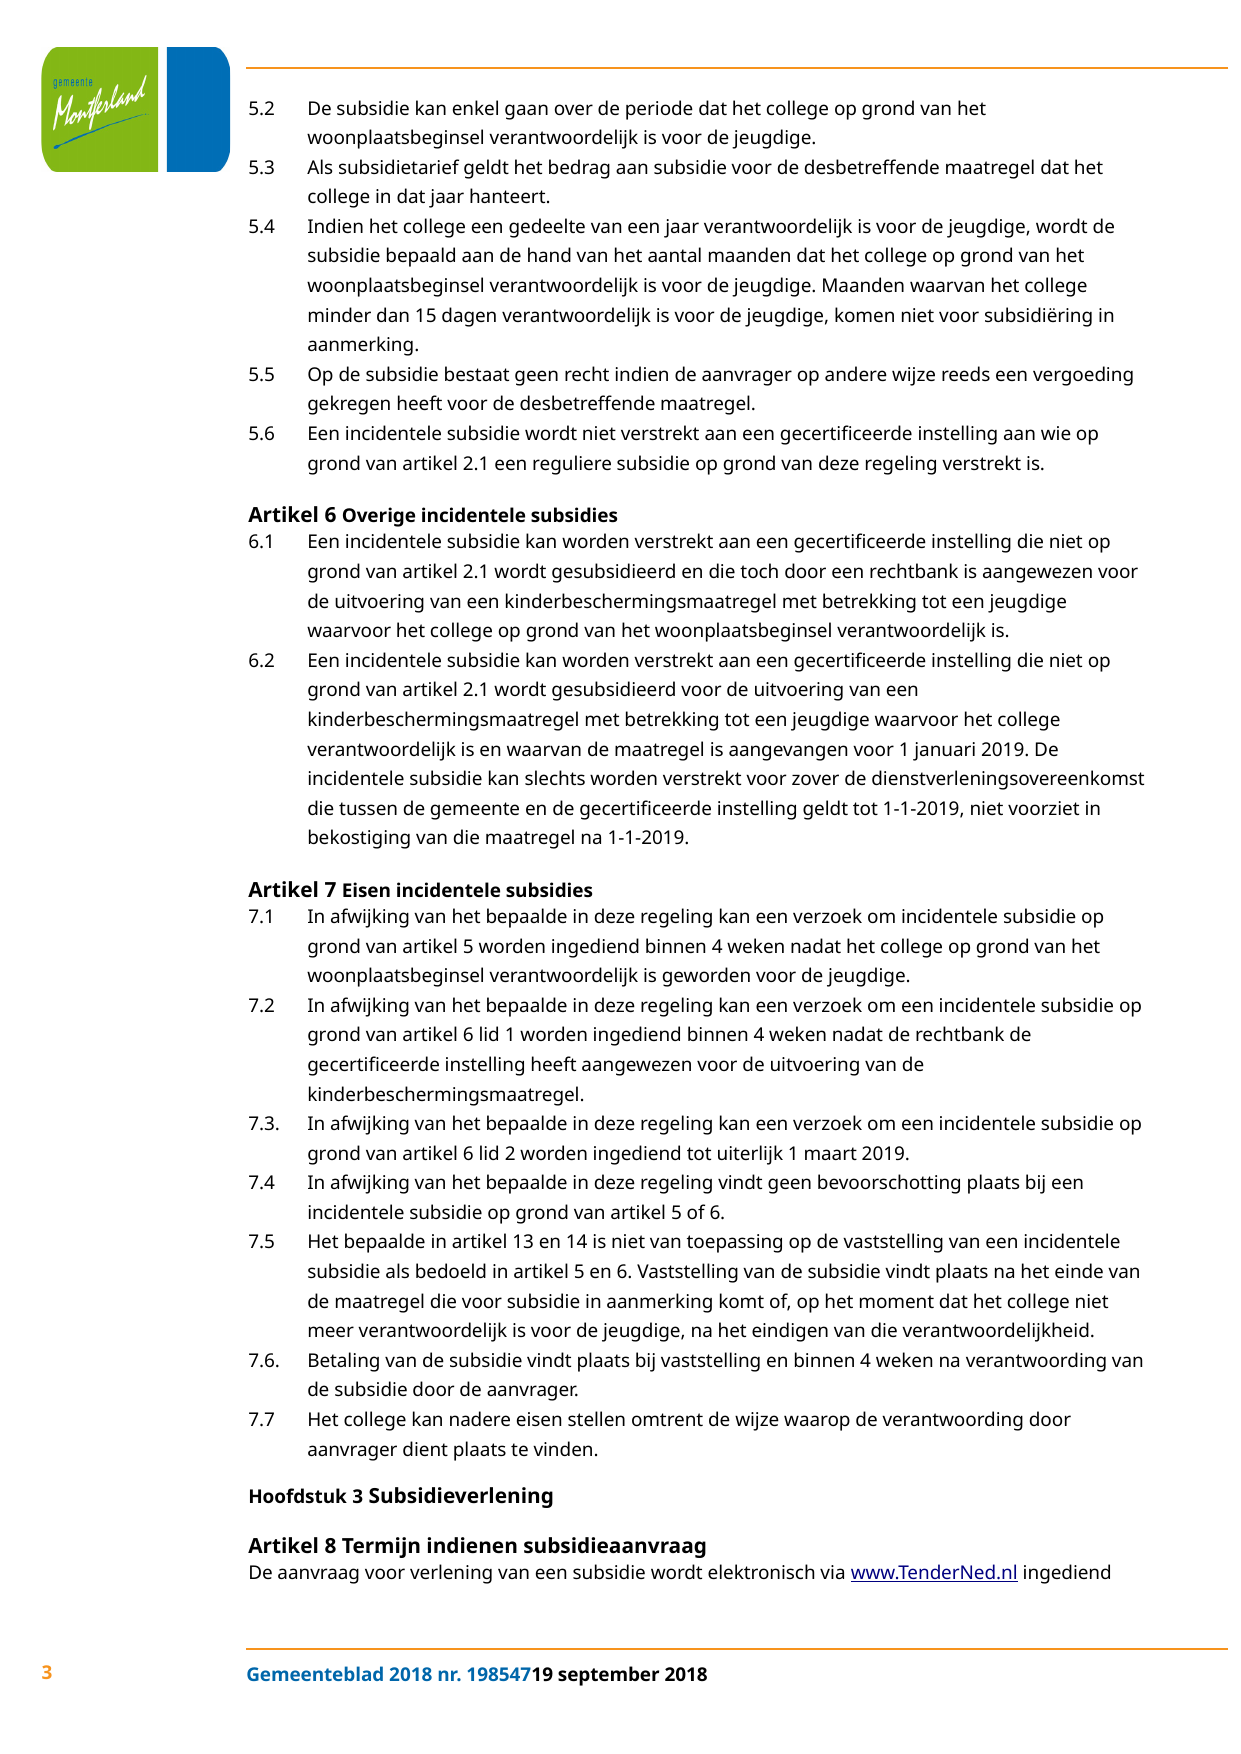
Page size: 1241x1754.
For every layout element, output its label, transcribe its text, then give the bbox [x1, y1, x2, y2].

list Een incidentele subsidie kan worden verstrekt aan een gecertificeerde instelling die niet op grond van artikel 2.1 wordt gesubsidieerd voor de uitvoering van een kinderbeschermingsmaatregel met betrekking tot een jeugdige waarvoor het college verantwoordelijk is en waarvan de maatregel is aangevangen voor 1 januari 2019. De incidentele subsidie kan slechts worden verstrekt voor zover de dienstverleningsovereenkomst die tussen de gemeente en de gecertificeerde instelling geldt tot 1-1-2019, niet voorziet in bekostiging van die maatregel na 1-1-2019. [248, 647, 1152, 850]
list Het bepaalde in artikel 13 en 14 is niet van toepassing op de vaststelling van een incidentele subsidie als bedoeld in artikel 5 en 6. Vaststelling van de subsidie vindt plaats na het einde van de maatregel die voor subsidie in aanmerking komt of, op het moment dat het college niet meer verantwoordelijk is voor de jeugdige, na het eindigen van die verantwoordelijkheid. [248, 1229, 1152, 1343]
list Een incidentele subsidie wordt niet verstrekt aan een gecertificeerde instelling aan wie op grond van artikel 2.1 een reguliere subsidie op grond van deze regeling verstrekt is. [248, 420, 1152, 476]
list Betaling van de subsidie vindt plaats bij vaststelling en binnen 4 weken na verantwoording van de subsidie door de aanvrager. [248, 1347, 1152, 1402]
list Als subsidietarief geldt het bedrag aan subsidie voor de desbetreffende maatregel dat het college in dat jaar hanteert. [248, 154, 1152, 209]
list Een incidentele subsidie kan worden verstrekt aan een gecertificeerde instelling die niet op grond van artikel 2.1 wordt gesubsidieerd en die toch door een rechtbank is aangewezen voor de uitvoering van een kinderbeschermingsmaatregel met betrekking tot een jeugdige waarvoor het college op grond van het woonplaatsbeginsel verantwoordelijk is. [248, 529, 1152, 643]
list De subsidie kan enkel gaan over de periode dat het college op grond van het woonplaatsbeginsel verantwoordelijk is voor de jeugdige. [248, 95, 1152, 150]
list Het college kan nadere eisen stellen omtrent de wijze waarop de verantwoording door aanvrager dient plaats te vinden. [248, 1406, 1152, 1462]
list In afwijking van het bepaalde in deze regeling kan een verzoek om een incidentele subsidie op grond van artikel 6 lid 2 worden ingediend tot uiterlijk 1 maart 2019. [248, 1110, 1152, 1166]
list In afwijking van het bepaalde in deze regeling kan een verzoek om incidentele subsidie op grond van artikel 5 worden ingediend binnen 4 weken nadat het college op grond van het woonplaatsbeginsel verantwoordelijk is geworden voor de jeugdige. [248, 903, 1152, 988]
text Hoofdstuk 3 Subsidieverlening [248, 1481, 1152, 1510]
picture [41, 47, 231, 172]
list In afwijking van het bepaalde in deze regeling kan een verzoek om een incidentele subsidie op grond van artikel 6 lid 1 worden ingediend binnen 4 weken nadat de rechtbank de gecertificeerde instelling heeft aangewezen voor de uitvoering van de kinderbeschermingsmaatregel. [248, 992, 1152, 1107]
list Indien het college een gedeelte van een jaar verantwoordelijk is voor de jeugdige, wordt de subsidie bepaald aan de hand van het aantal maanden dat het college op grond van het woonplaatsbeginsel verantwoordelijk is voor de jeugdige. Maanden waarvan het college minder dan 15 dagen verantwoordelijk is voor de jeugdige, komen niet voor subsidiëring in aanmerking. [248, 213, 1152, 357]
text Artikel 8 Termijn indienen subsidieaanvraag [248, 1531, 1152, 1559]
list In afwijking van het bepaalde in deze regeling vindt geen bevoorschotting plaats bij een incidentele subsidie op grond van artikel 5 of 6. [248, 1169, 1152, 1225]
list Op de subsidie bestaat geen recht indien de aanvrager op andere wijze reeds een vergoeding gekregen heeft voor de desbetreffende maatregel. [248, 361, 1152, 416]
text Artikel 7 Eisen incidentele subsidies [248, 875, 1152, 903]
text Artikel 6 Overige incidentele subsidies [248, 500, 1152, 529]
text De aanvraag voor verlening van een subsidie wordt elektronisch via www.TenderNed.nl ingediend [248, 1559, 1152, 1585]
